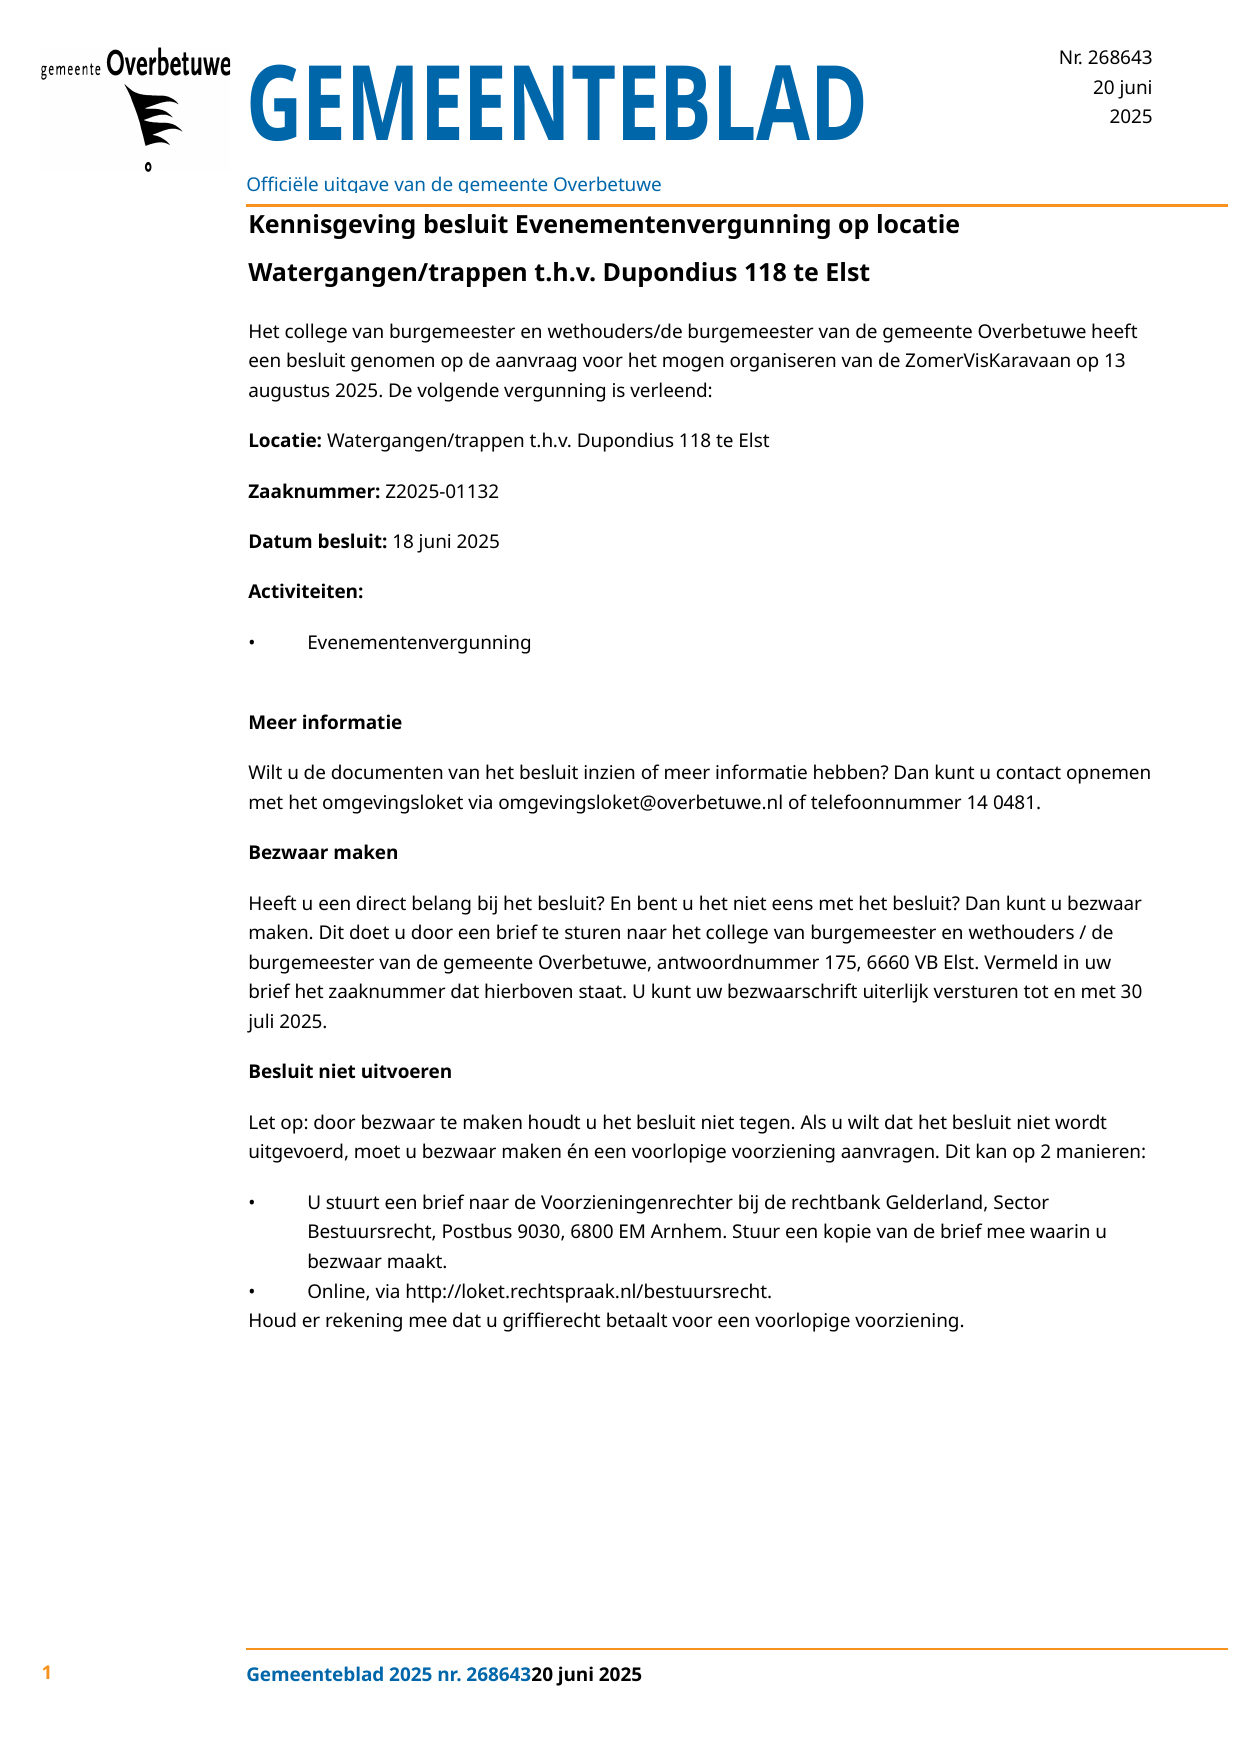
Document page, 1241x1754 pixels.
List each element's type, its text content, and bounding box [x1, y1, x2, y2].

text Kennisgeving besluit Evenementenvergunning op locatie Watergangen/trappen t.h.v. Dupondius 118 te Elst [248, 207, 1152, 288]
text Datum besluit: 18 juni 2025 [248, 528, 1152, 554]
text Wilt u de documenten van het besluit inzien of meer informatie hebben? Dan kunt u contact opnemen met het omgevingsloket via omgevingsloket@overbetuwe.nl of telefoonnummer 14 0481. [248, 759, 1152, 815]
list Evenementenvergunning [248, 629, 1152, 655]
list U stuurt een brief naar de Voorzieningenrechter bij de rechtbank Gelderland, Sector Bestuursrecht, Postbus 9030, 6800 EM Arnhem. Stuur een kopie van de brief mee waarin u bezwaar maakt. [248, 1189, 1152, 1274]
text Het college van burgemeester en wethouders/de burgemeester van de gemeente Overbetuwe heeft een besluit genomen op de aanvraag voor het mogen organiseren van de ZomerVisKaravaan op 13 augustus 2025. De volgende vergunning is verleend: [248, 318, 1152, 403]
text Locatie: Watergangen/trappen t.h.v. Dupondius 118 te Elst [248, 427, 1152, 453]
text Besluit niet uitvoeren [248, 1059, 1152, 1084]
text Houd er rekening mee dat u griffierecht betaalt voor een voorlopige voorziening. [248, 1307, 1152, 1333]
text Let op: door bezwaar te maken houdt u het besluit niet tegen. Als u wilt dat het besluit niet wordt uitgevoerd, moet u bezwaar maken én een voorlopige voorziening aanvragen. Dit kan op 2 manieren: [248, 1109, 1152, 1164]
list Online, via http://loket.rechtspraak.nl/bestuursrecht. [248, 1278, 1152, 1304]
text Heeft u een direct belang bij het besluit? En bent u het niet eens met het besluit? Dan kunt u bezwaar maken. Dit doet u door een brief te sturen naar het college van burgemeester en wethouders / de burgemeester van de gemeente Overbetuwe, antwoordnummer 175, 6660 VB Elst. Vermeld in uw brief het zaaknummer dat hierboven staat. U kunt uw bezwaarschrift uiterlijk versturen tot en met 30 juli 2025. [248, 890, 1152, 1034]
text Bezwaar maken [248, 839, 1152, 865]
picture [41, 47, 231, 172]
text Zaaknummer: Z2025-01132 [248, 478, 1152, 504]
text Meer informatie [248, 709, 1152, 735]
text Activiteiten: [248, 579, 1152, 604]
